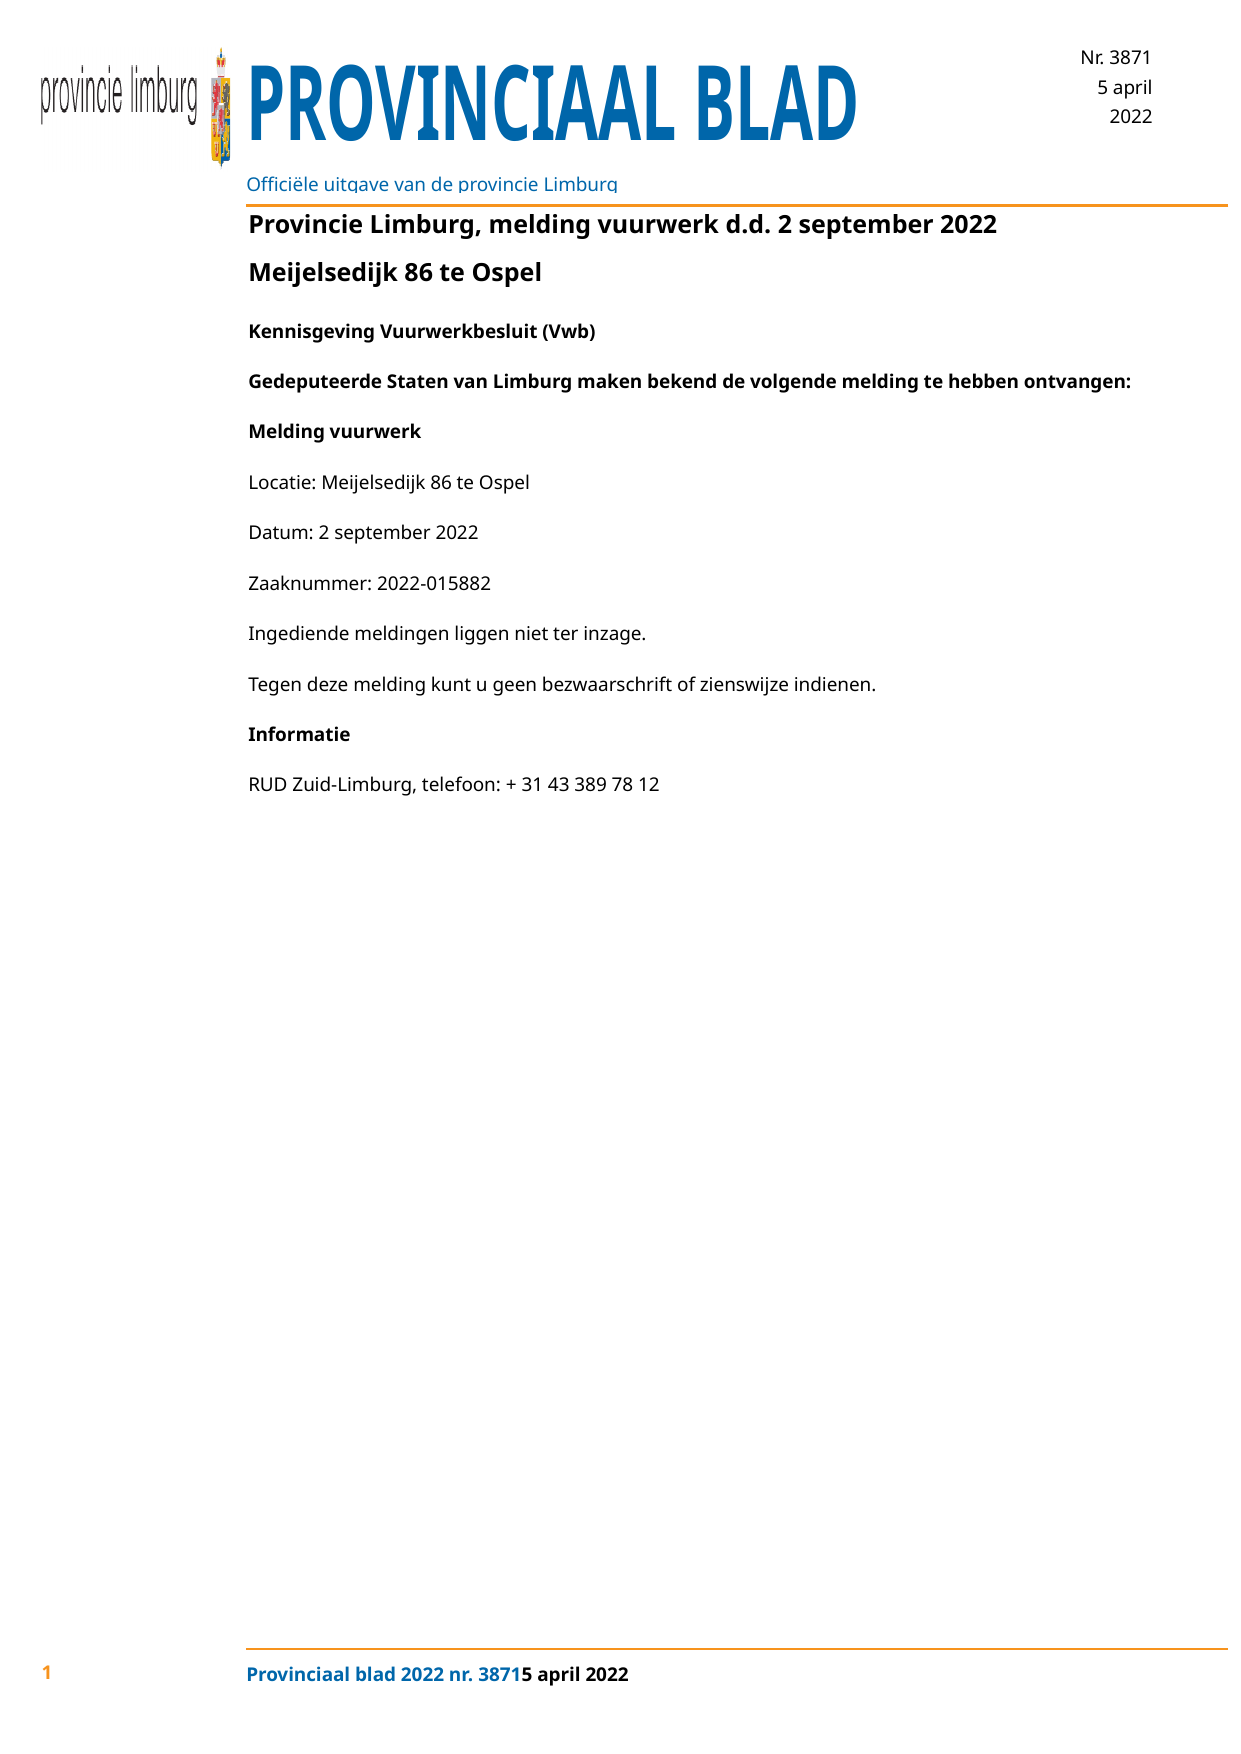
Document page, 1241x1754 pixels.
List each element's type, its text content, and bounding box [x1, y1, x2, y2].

picture [41, 47, 231, 172]
text Ingediende meldingen liggen niet ter inzage. [248, 620, 1152, 646]
text RUD Zuid-Limburg, telefoon: + 31 43 389 78 12 [248, 772, 1152, 797]
text Kennisgeving Vuurwerkbesluit (Vwb) [248, 318, 1152, 344]
text Zaaknummer: 2022-015882 [248, 570, 1152, 596]
text Provincie Limburg, melding vuurwerk d.d. 2 september 2022 Meijelsedijk 86 te Ospel [248, 207, 1152, 288]
text Tegen deze melding kunt u geen bezwaarschrift of zienswijze indienen. [248, 671, 1152, 697]
text Gedeputeerde Staten van Limburg maken bekend de volgende melding te hebben ontvangen: [248, 368, 1152, 394]
text Locatie: Meijelsedijk 86 te Ospel [248, 469, 1152, 495]
text Informatie [248, 721, 1152, 747]
text Melding vuurwerk [248, 419, 1152, 444]
text Datum: 2 september 2022 [248, 519, 1152, 545]
